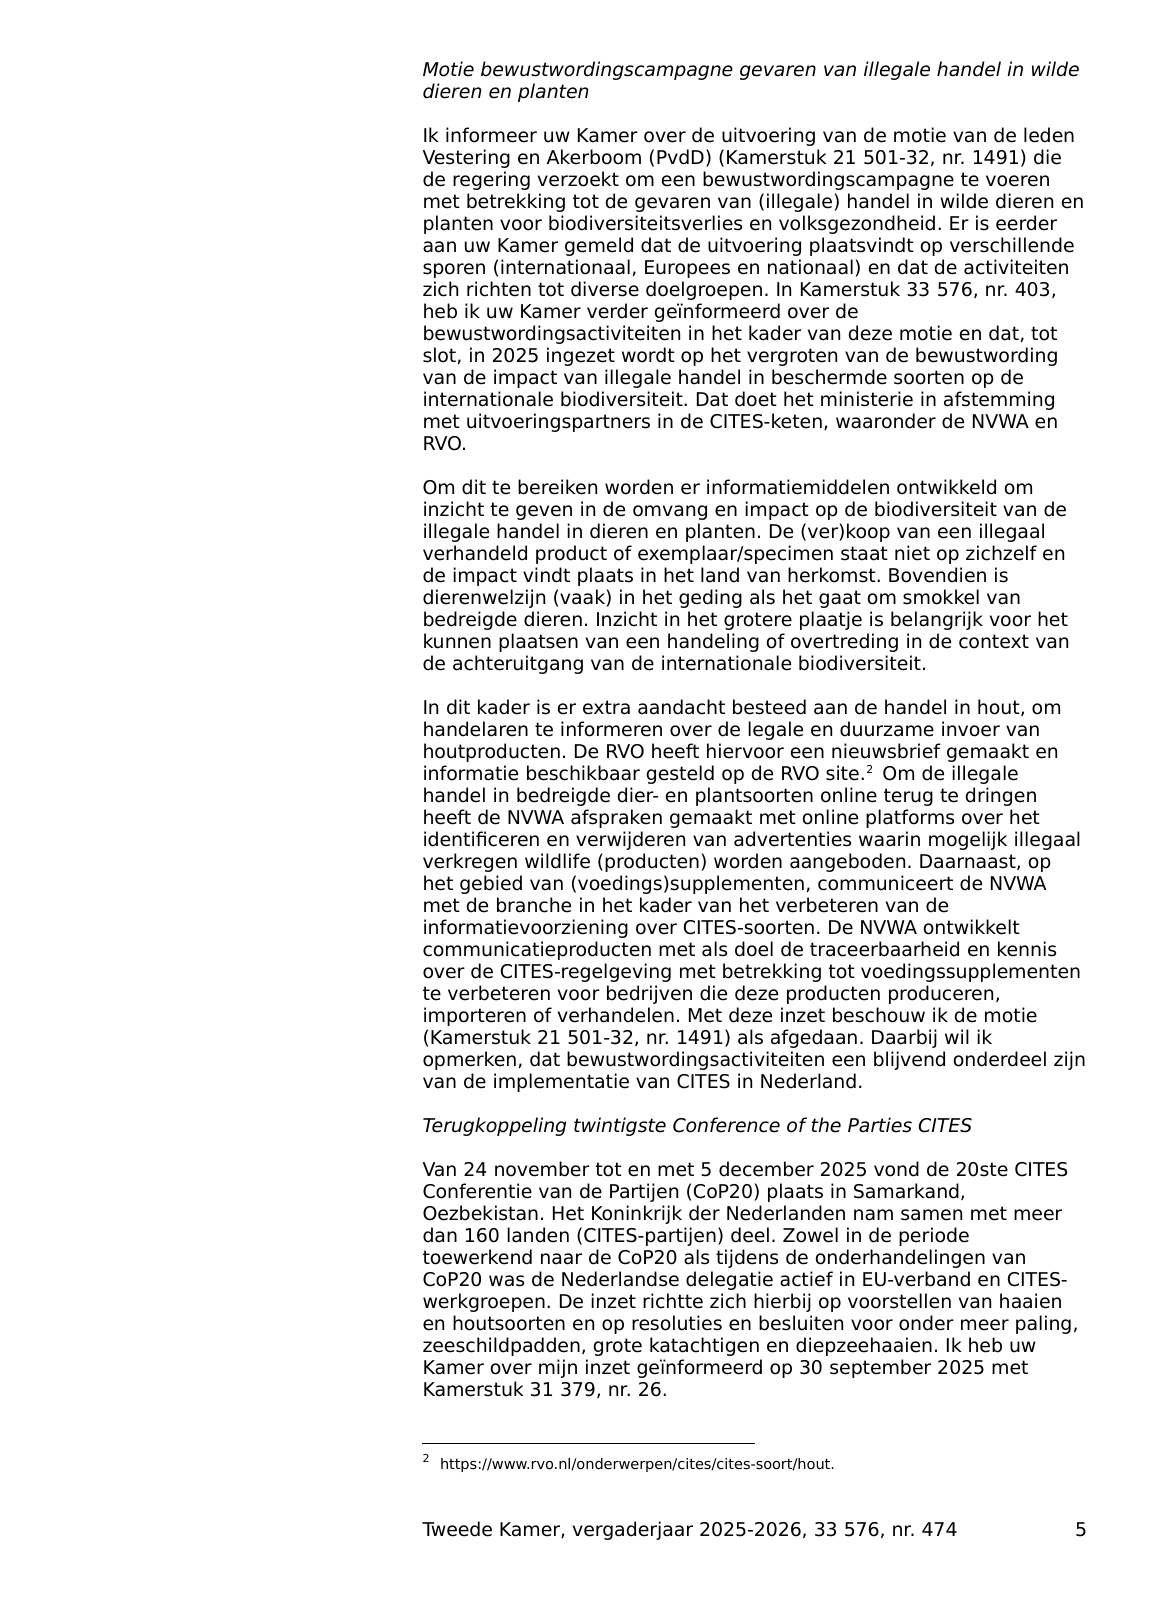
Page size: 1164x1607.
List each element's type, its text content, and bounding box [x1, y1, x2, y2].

subtitle Terugkoppeling twintigste Conference of the Parties CITES [422, 1115, 1087, 1137]
text Van 24 november tot en met 5 december 2025 vond de 20ste CITES Conferentie van de Partijen (CoP20) plaats in Samarkand, Oezbekistan. Het Koninkrijk der Nederlanden nam samen met meer dan 160 landen (CITES-partijen) deel. Zowel in de periode toewerkend naar de CoP20 als tijdens de onderhandelingen van CoP20 was de Nederlandse delegatie actief in EU-verband en CITES-werkgroepen. De inzet richtte zich hierbij op voorstellen van haaien en houtsoorten en op resoluties en besluiten voor onder meer paling, zeeschildpadden, grote katachtigen en diepzeehaaien. Ik heb uw Kamer over mijn inzet geïnformeerd op 30 september 2025 met Kamerstuk 31 379, nr. 26. [422, 1159, 1087, 1401]
subtitle Motie bewustwordingscampagne gevaren van illegale handel in wilde dieren en planten [422, 59, 1087, 103]
text https://www.rvo.nl/onderwerpen/cites/cites-soort/hout. [422, 1452, 1087, 1474]
text Ik informeer uw Kamer over de uitvoering van de motie van de leden Vestering en Akerboom (PvdD) (Kamerstuk 21 501-32, nr. 1491) die de regering verzoekt om een bewustwordingscampagne te voeren met betrekking tot de gevaren van (illegale) handel in wilde dieren en planten voor biodiversiteitsverlies en volksgezondheid. Er is eerder aan uw Kamer gemeld dat de uitvoering plaatsvindt op verschillende sporen (internationaal, Europees en nationaal) en dat de activiteiten zich richten tot diverse doelgroepen. In Kamerstuk 33 576, nr. 403, heb ik uw Kamer verder geïnformeerd over de bewustwordingsactiviteiten in het kader van deze motie en dat, tot slot, in 2025 ingezet wordt op het vergroten van de bewustwording van de impact van illegale handel in beschermde soorten op de internationale biodiversiteit. Dat doet het ministerie in afstemming met uitvoeringspartners in de CITES-keten, waaronder de NVWA en RVO. [422, 125, 1087, 455]
text Om dit te bereiken worden er informatiemiddelen ontwikkeld om inzicht te geven in de omvang en impact op de biodiversiteit van de illegale handel in dieren en planten. De (ver)koop van een illegaal verhandeld product of exemplaar/specimen staat niet op zichzelf en de impact vindt plaats in het land van herkomst. Bovendien is dierenwelzijn (vaak) in het geding als het gaat om smokkel van bedreigde dieren. Inzicht in het grotere plaatje is belangrijk voor het kunnen plaatsen van een handeling of overtreding in de context van de achteruitgang van de internationale biodiversiteit. [422, 477, 1087, 675]
text In dit kader is er extra aandacht besteed aan de handel in hout, om handelaren te informeren over de legale en duurzame invoer van houtproducten. De RVO heeft hiervoor een nieuwsbrief gemaakt en informatie beschikbaar gesteld op de RVO site. Om de illegale handel in bedreigde dier- en plantsoorten online terug te dringen heeft de NVWA afspraken gemaakt met online platforms over het identificeren en verwijderen van advertenties waarin mogelijk illegaal verkregen wildlife (producten) worden aangeboden. Daarnaast, op het gebied van (voedings)supplementen, communiceert de NVWA met de branche in het kader van het verbeteren van de informatievoorziening over CITES-soorten. De NVWA ontwikkelt communicatieproducten met als doel de traceerbaarheid en kennis over de CITES-regelgeving met betrekking tot voedingssupplementen te verbeteren voor bedrijven die deze producten produceren, importeren of verhandelen. Met deze inzet beschouw ik de motie (Kamerstuk 21 501-32, nr. 1491) als afgedaan. Daarbij wil ik opmerken, dat bewustwordingsactiviteiten een blijvend onderdeel zijn van de implementatie van CITES in Nederland. [422, 697, 1087, 1093]
